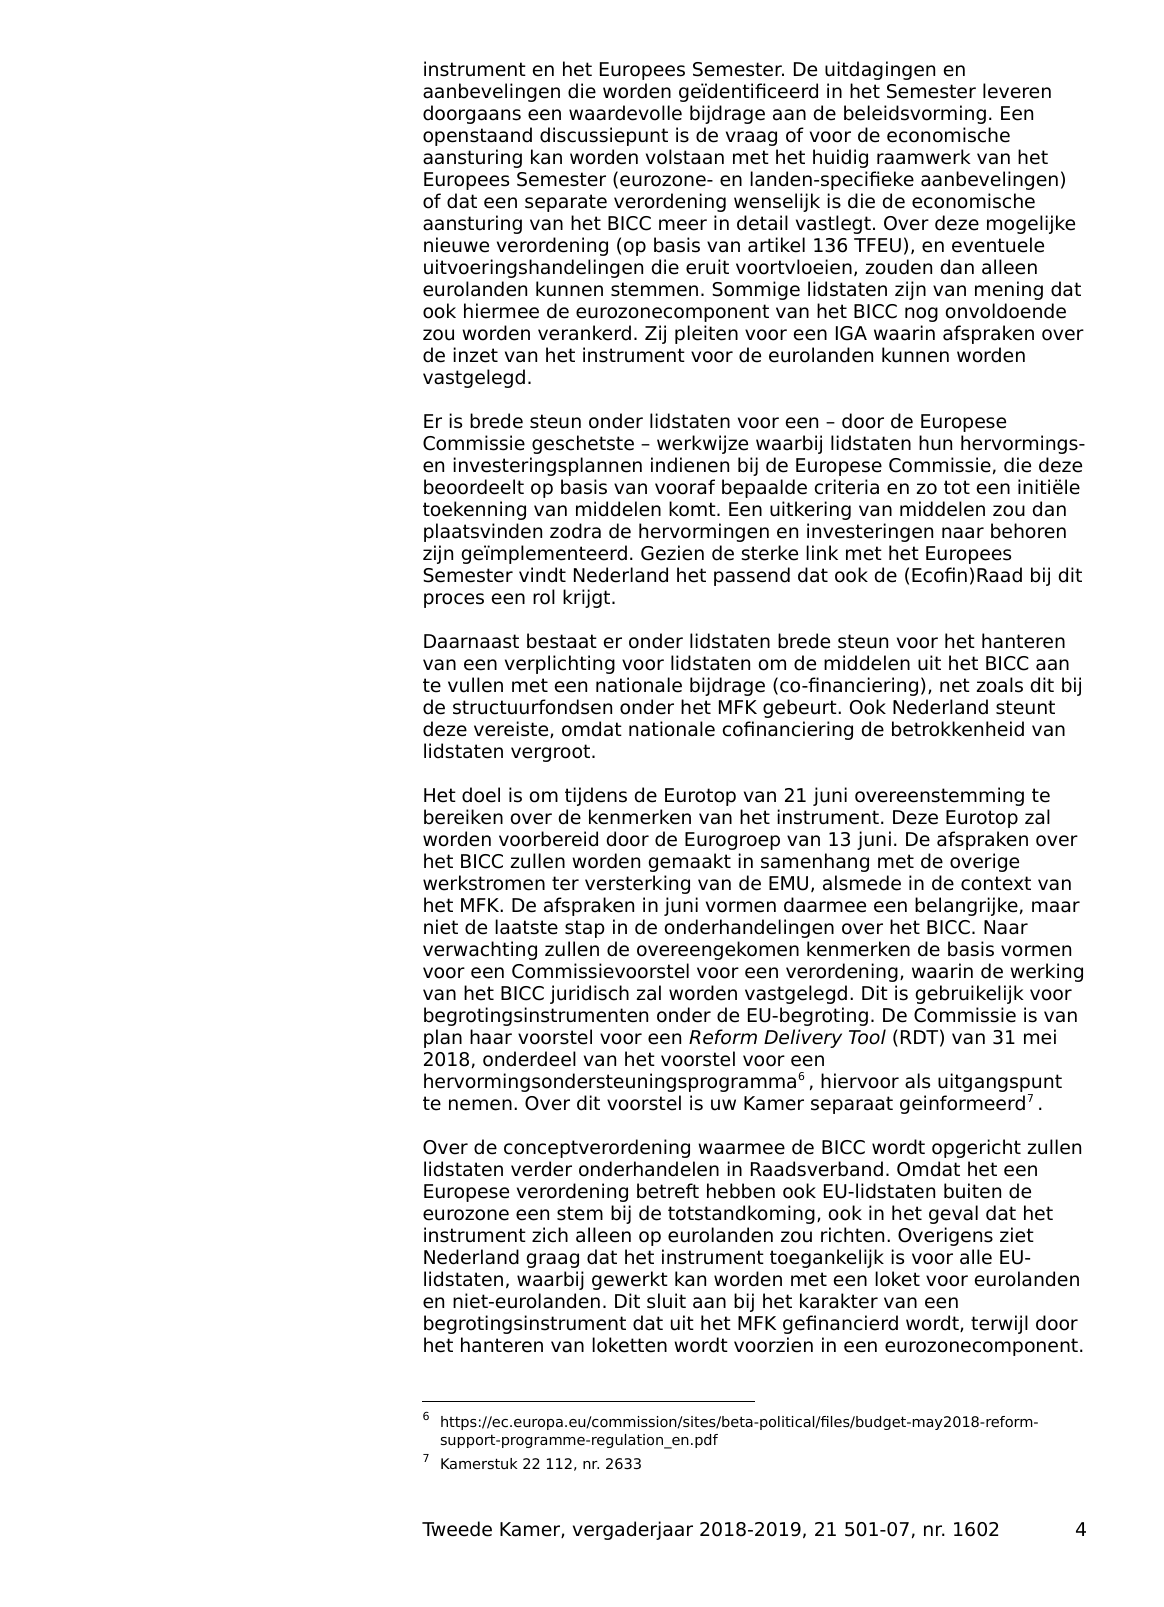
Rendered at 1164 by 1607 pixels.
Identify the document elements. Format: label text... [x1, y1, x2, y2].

text Kamerstuk 22 112, nr. 2633 [422, 1452, 1087, 1474]
text Daarnaast bestaat er onder lidstaten brede steun voor het hanteren van een verplichting voor lidstaten om de middelen uit het BICC aan te vullen met een nationale bijdrage (co-financiering), net zoals dit bij de structuurfondsen onder het MFK gebeurt. Ook Nederland steunt deze vereiste, omdat nationale cofinanciering de betrokkenheid van lidstaten vergroot. [422, 631, 1087, 763]
text Er is brede steun onder lidstaten voor een – door de Europese Commissie geschetste – werkwijze waarbij lidstaten hun hervormings- en investeringsplannen indienen bij de Europese Commissie, die deze beoordeelt op basis van vooraf bepaalde criteria en zo tot een initiële toekenning van middelen komt. Een uitkering van middelen zou dan plaatsvinden zodra de hervormingen en investeringen naar behoren zijn geïmplementeerd. Gezien de sterke link met het Europees Semester vindt Nederland het passend dat ook de (Ecofin)Raad bij dit proces een rol krijgt. [422, 411, 1087, 609]
text https://ec.europa.eu/commission/sites/beta-political/files/budget-may2018-reform-support-programme-regulation_en.pdf [422, 1410, 1087, 1449]
text Over de conceptverordening waarmee de BICC wordt opgericht zullen lidstaten verder onderhandelen in Raadsverband. Omdat het een Europese verordening betreft hebben ook EU-lidstaten buiten de eurozone een stem bij de totstandkoming, ook in het geval dat het instrument zich alleen op eurolanden zou richten. Overigens ziet Nederland graag dat het instrument toegankelijk is voor alle EU-lidstaten, waarbij gewerkt kan worden met een loket voor eurolanden en niet-eurolanden. Dit sluit aan bij het karakter van een begrotingsinstrument dat uit het MFK gefinancierd wordt, terwijl door het hanteren van loketten wordt voorzien in een eurozonecomponent. [422, 1137, 1087, 1357]
text Het doel is om tijdens de Eurotop van 21 juni overeenstemming te bereiken over de kenmerken van het instrument. Deze Eurotop zal worden voorbereid door de Eurogroep van 13 juni. De afspraken over het BICC zullen worden gemaakt in samenhang met de overige werkstromen ter versterking van de EMU, alsmede in de context van het MFK. De afspraken in juni vormen daarmee een belangrijke, maar niet de laatste stap in de onderhandelingen over het BICC. Naar verwachting zullen de overeengekomen kenmerken de basis vormen voor een Commissievoorstel voor een verordening, waarin de werking van het BICC juridisch zal worden vastgelegd. Dit is gebruikelijk voor begrotingsinstrumenten onder de EU-begroting. De Commissie is van plan haar voorstel voor een Reform Delivery Tool (RDT) van 31 mei 2018, onderdeel van het voorstel voor een hervormingsondersteuningsprogramma, hiervoor als uitgangspunt te nemen. Over dit voorstel is uw Kamer separaat geinformeerd. [422, 785, 1087, 1115]
text instrument en het Europees Semester. De uitdagingen en aanbevelingen die worden geïdentificeerd in het Semester leveren doorgaans een waardevolle bijdrage aan de beleidsvorming. Een openstaand discussiepunt is de vraag of voor de economische aansturing kan worden volstaan met het huidig raamwerk van het Europees Semester (eurozone- en landen-specifieke aanbevelingen) of dat een separate verordening wenselijk is die de economische aansturing van het BICC meer in detail vastlegt. Over deze mogelijke nieuwe verordening (op basis van artikel 136 TFEU), en eventuele uitvoeringshandelingen die eruit voortvloeien, zouden dan alleen eurolanden kunnen stemmen. Sommige lidstaten zijn van mening dat ook hiermee de eurozonecomponent van het BICC nog onvoldoende zou worden verankerd. Zij pleiten voor een IGA waarin afspraken over de inzet van het instrument voor de eurolanden kunnen worden vastgelegd. [422, 59, 1087, 389]
